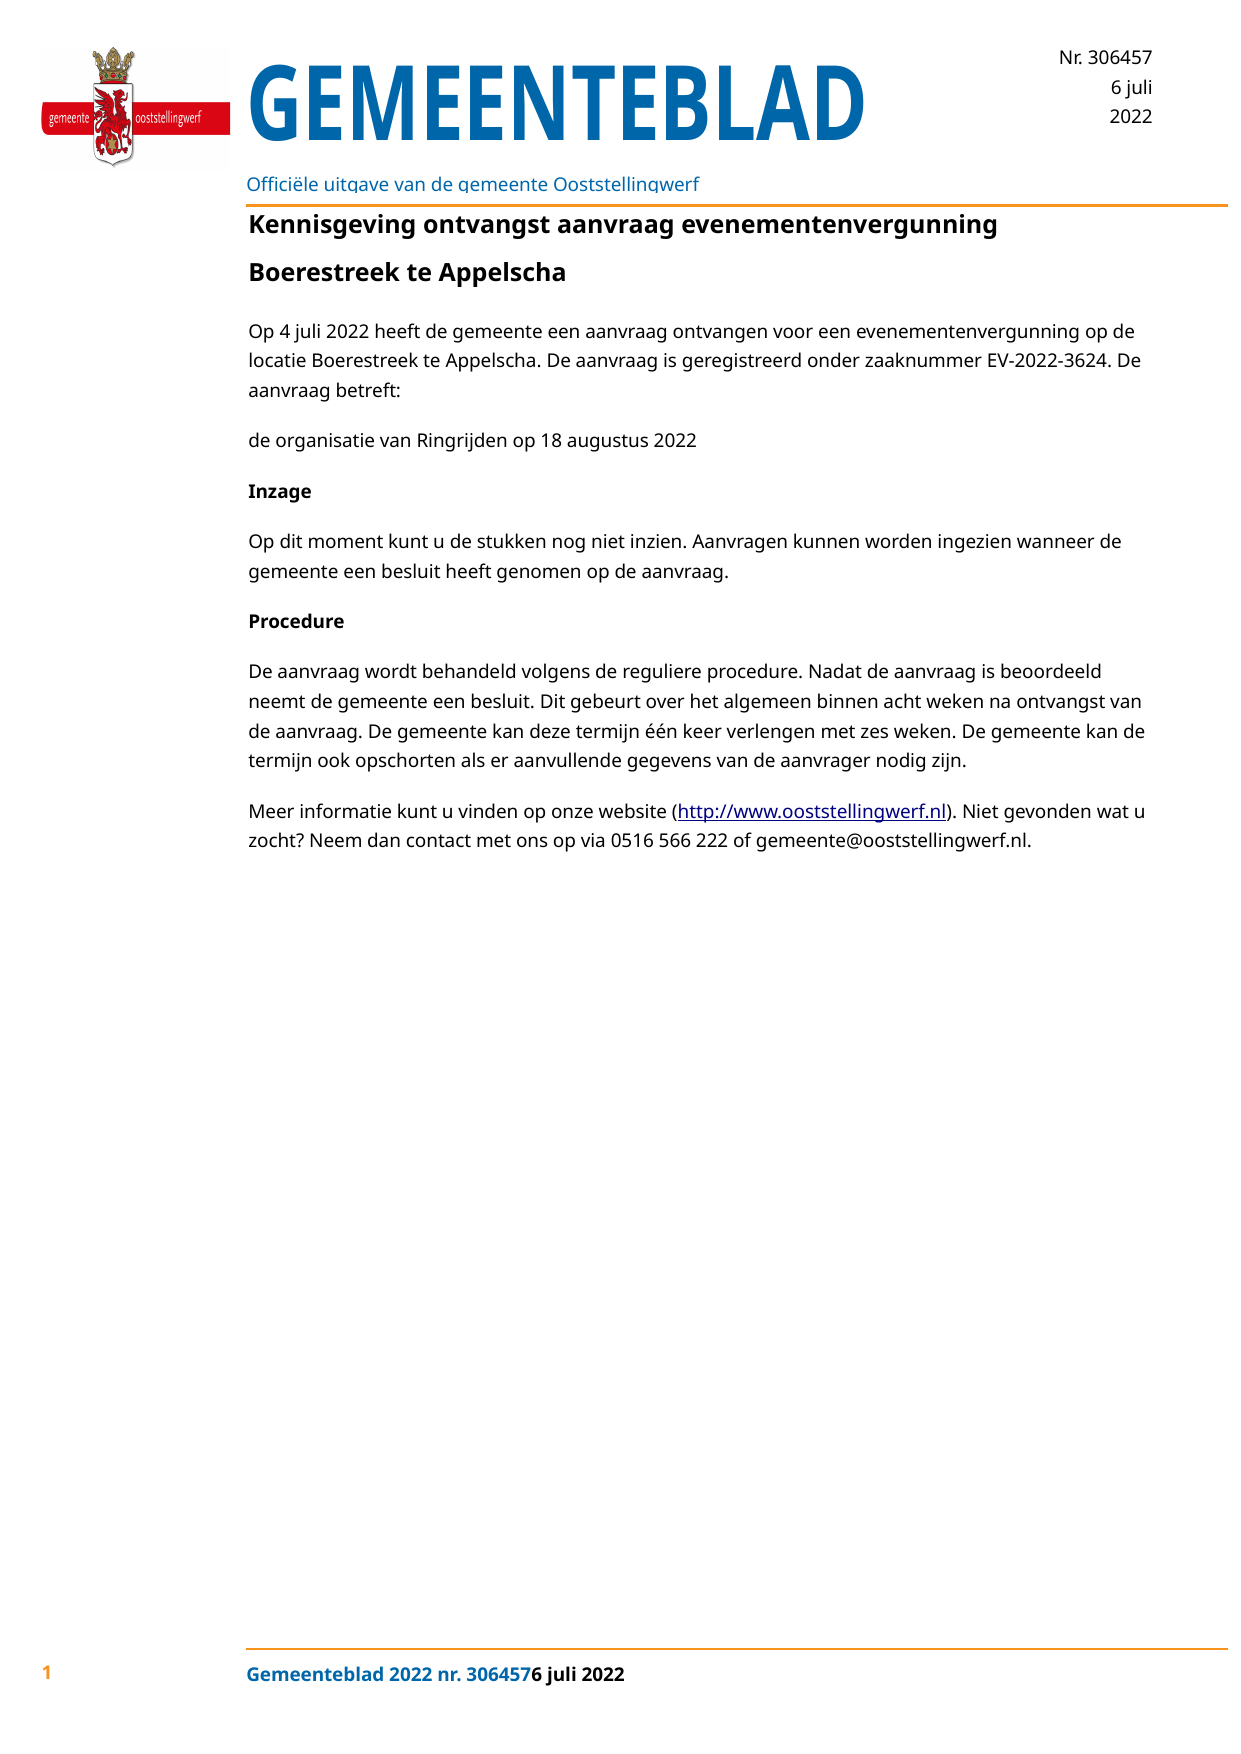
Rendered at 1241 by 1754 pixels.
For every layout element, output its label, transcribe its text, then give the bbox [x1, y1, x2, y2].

picture [41, 47, 231, 172]
text Inzage [248, 478, 1152, 504]
text de organisatie van Ringrijden op 18 augustus 2022 [248, 427, 1152, 453]
text De aanvraag wordt behandeld volgens de reguliere procedure. Nadat de aanvraag is beoordeeld neemt de gemeente een besluit. Dit gebeurt over het algemeen binnen acht weken na ontvangst van de aanvraag. De gemeente kan deze termijn één keer verlengen met zes weken. De gemeente kan de termijn ook opschorten als er aanvullende gegevens van de aanvrager nodig zijn. [248, 659, 1152, 773]
text Procedure [248, 608, 1152, 634]
text Op dit moment kunt u de stukken nog niet inzien. Aanvragen kunnen worden ingezien wanneer de gemeente een besluit heeft genomen op de aanvraag. [248, 528, 1152, 584]
text Op 4 juli 2022 heeft de gemeente een aanvraag ontvangen voor een evenementenvergunning op de locatie Boerestreek te Appelscha. De aanvraag is geregistreerd onder zaaknummer EV-2022-3624. De aanvraag betreft: [248, 318, 1152, 403]
text Kennisgeving ontvangst aanvraag evenementenvergunning Boerestreek te Appelscha [248, 207, 1152, 288]
text Meer informatie kunt u vinden op onze website (http://www.ooststellingwerf.nl). Niet gevonden wat u zocht? Neem dan contact met ons op via 0516 566 222 of gemeente@ooststellingwerf.nl. [248, 798, 1152, 853]
